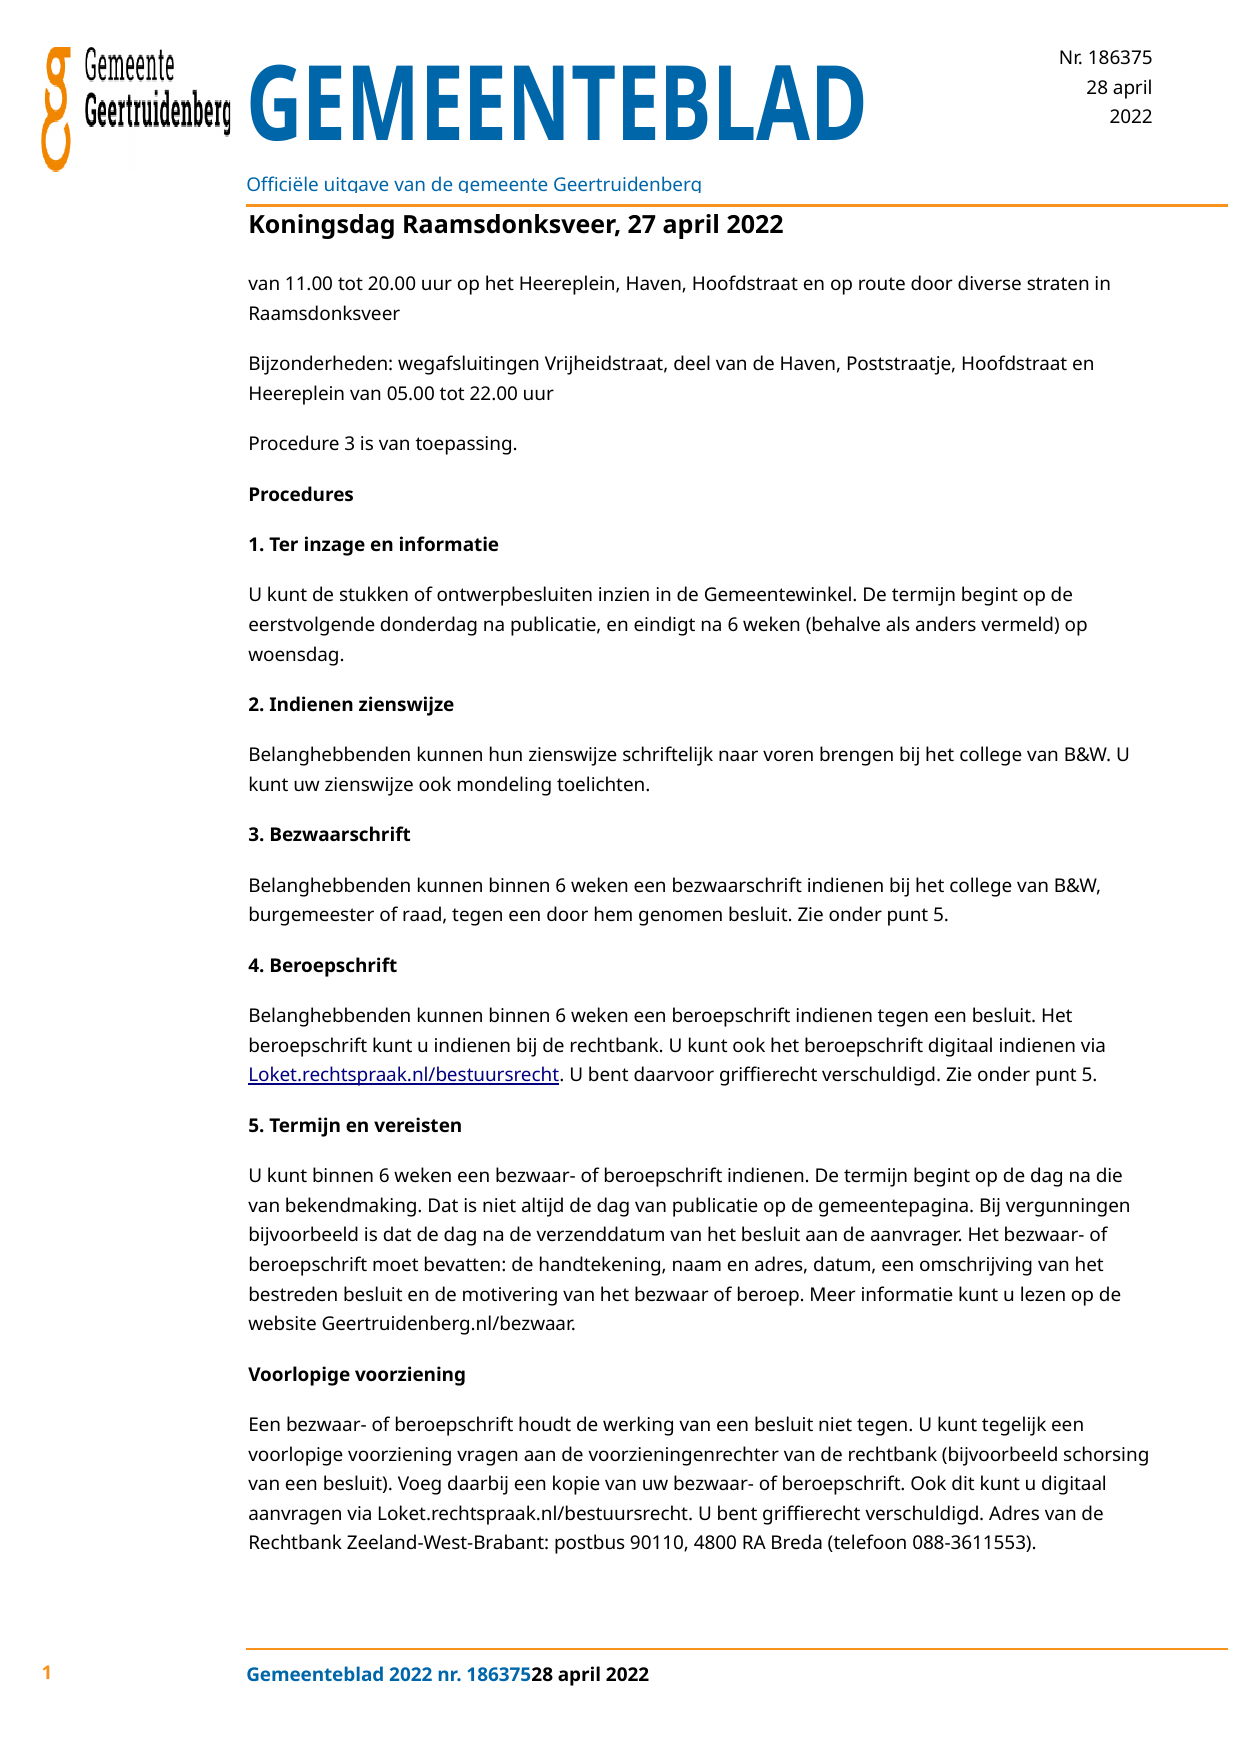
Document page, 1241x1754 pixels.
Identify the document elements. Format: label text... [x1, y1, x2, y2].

text U kunt de stukken of ontwerpbesluiten inzien in de Gemeentewinkel. De termijn begint op de eerstvolgende donderdag na publicatie, en eindigt na 6 weken (behalve als anders vermeld) op woensdag. [248, 582, 1152, 666]
text Een bezwaar- of beroepschrift houdt de werking van een besluit niet tegen. U kunt tegelijk een voorlopige voorziening vragen aan de voorzieningenrechter van de rechtbank (bijvoorbeeld schorsing van een besluit). Voeg daarbij een kopie van uw bezwaar- of beroepschrift. Ook dit kunt u digitaal aanvragen via Loket.rechtspraak.nl/bestuursrecht. U bent griffierecht verschuldigd. Adres van de Rechtbank Zeeland-West-Brabant: postbus 90110, 4800 RA Breda (telefoon 088-3611553). [248, 1411, 1152, 1555]
text van 11.00 tot 20.00 uur op het Heereplein, Haven, Hoofdstraat en op route door diverse straten in Raamsdonksveer [248, 270, 1152, 326]
text 3. Bezwaarschrift [248, 822, 1152, 847]
picture [41, 47, 231, 172]
text 1. Ter inzage en informatie [248, 531, 1152, 557]
text Belanghebbenden kunnen binnen 6 weken een bezwaarschrift indienen bij het college van B&W, burgemeester of raad, tegen een door hem genomen besluit. Zie onder punt 5. [248, 872, 1152, 927]
text Procedures [248, 481, 1152, 506]
text Belanghebbenden kunnen hun zienswijze schriftelijk naar voren brengen bij het college van B&W. U kunt uw zienswijze ook mondeling toelichten. [248, 742, 1152, 797]
text Bijzonderheden: wegafsluitingen Vrijheidstraat, deel van de Haven, Poststraatje, Hoofdstraat en Heereplein van 05.00 tot 22.00 uur [248, 350, 1152, 406]
text U kunt binnen 6 weken een bezwaar- of beroepschrift indienen. De termijn begint op de dag na die van bekendmaking. Dat is niet altijd de dag van publicatie op de gemeentepagina. Bij vergunningen bijvoorbeeld is dat de dag na de verzenddatum van het besluit aan de aanvrager. Het bezwaar- of beroepschrift moet bevatten: de handtekening, naam en adres, datum, een omschrijving van het bestreden besluit en de motivering van het bezwaar of beroep. Meer informatie kunt u lezen op de website Geertruidenberg.nl/bezwaar. [248, 1162, 1152, 1336]
text Koningsdag Raamsdonksveer, 27 april 2022 [248, 207, 1152, 241]
text 5. Termijn en vereisten [248, 1112, 1152, 1138]
text 2. Indienen zienswijze [248, 691, 1152, 717]
text Voorlopige voorziening [248, 1361, 1152, 1386]
text 4. Beroepschrift [248, 952, 1152, 978]
text Procedure 3 is van toepassing. [248, 430, 1152, 456]
text Belanghebbenden kunnen binnen 6 weken een beroepschrift indienen tegen een besluit. Het beroepschrift kunt u indienen bij de rechtbank. U kunt ook het beroepschrift digitaal indienen via Loket.rechtspraak.nl/bestuursrecht. U bent daarvoor griffierecht verschuldigd. Zie onder punt 5. [248, 1002, 1152, 1087]
